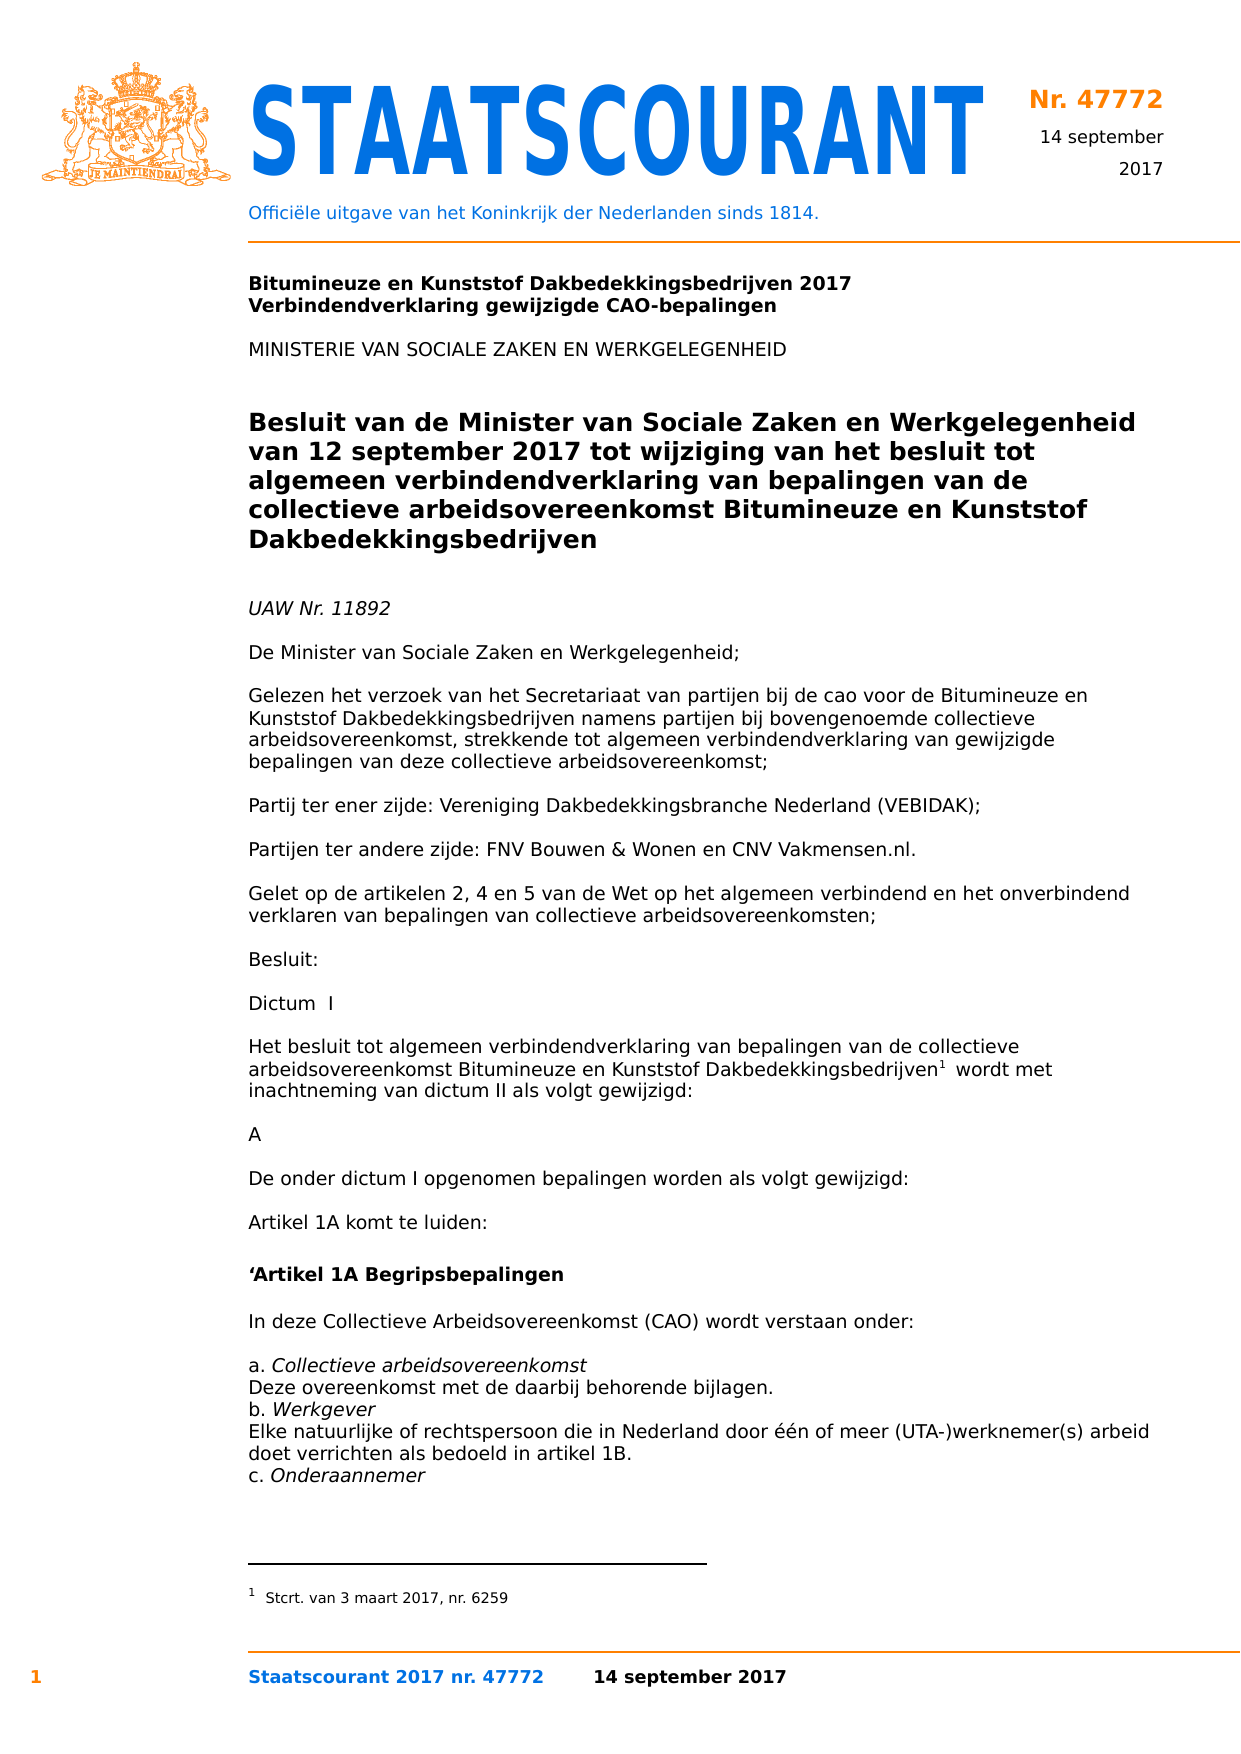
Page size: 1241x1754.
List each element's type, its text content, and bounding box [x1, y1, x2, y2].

subtitle Besluit van de Minister van Sociale Zaken en Werkgelegenheid van 12 september 2017 tot wijziging van het besluit tot algemeen verbindendverklaring van bepalingen van de collectieve arbeidsovereenkomst Bitumineuze en Kunststof Dakbedekkingsbedrijven [248, 408, 1163, 554]
text Deze overeenkomst met de daarbij behorende bijlagen. [248, 1377, 1163, 1399]
text Elke natuurlijke of rechtspersoon die in Nederland door één of meer (UTA-)werknemer(s) arbeid doet verrichten als bedoeld in artikel 1B. [248, 1421, 1163, 1465]
text A [248, 1124, 1163, 1146]
table_cell 2017 [998, 153, 1240, 203]
text De onder dictum I opgenomen bepalingen worden als volgt gewijzigd: [248, 1168, 1163, 1190]
text Bitumineuze en Kunststof Dakbedekkingsbedrijven 2017 [248, 273, 1163, 295]
subtitle ‘Artikel 1A Begripsbepalingen [248, 1264, 1163, 1286]
text a. Collectieve arbeidsovereenkomst [248, 1355, 1163, 1377]
text Gelezen het verzoek van het Secretariaat van partijen bij de cao voor de Bitumineuze en Kunststof Dakbedekkingsbedrijven namens partijen bij bovengenoemde collectieve arbeidsovereenkomst, strekkende tot algemeen verbindendverklaring van gewijzigde bepalingen van deze collectieve arbeidsovereenkomst; [248, 685, 1163, 773]
text Gelet op de artikelen 2, 4 en 5 van de Wet op het algemeen verbindend en het onverbindend verklaren van bepalingen van collectieve arbeidsovereenkomsten; [248, 883, 1163, 927]
text MINISTERIE VAN SOCIALE ZAKEN EN WERKGELEGENHEID [248, 339, 1163, 361]
table_cell 14 september [998, 121, 1240, 153]
text De Minister van Sociale Zaken en Werkgelegenheid; [248, 642, 1163, 663]
picture [41, 62, 231, 186]
text c. Onderaannemer [248, 1465, 1163, 1487]
table_cell Officiële uitgave van het Koninkrijk der Nederlanden sinds 1814. [248, 203, 1240, 241]
table_header [25, 62, 248, 241]
text UAW Nr. 11892 [248, 598, 1163, 620]
table_header STAATSCOURANT [248, 62, 998, 203]
text Stcrt. van 3 maart 2017, nr. 6259 [248, 1586, 1163, 1608]
text Verbindendverklaring gewijzigde CAO-bepalingen [248, 295, 1163, 317]
text Besluit: [248, 949, 1163, 971]
text b. Werkgever [248, 1399, 1163, 1421]
text Partij ter ener zijde: Vereniging Dakbedekkingsbranche Nederland (VEBIDAK); [248, 795, 1163, 817]
text In deze Collectieve Arbeidsovereenkomst (CAO) wordt verstaan onder: [248, 1311, 1163, 1333]
text Het besluit tot algemeen verbindendverklaring van bepalingen van de collectieve arbeidsovereenkomst Bitumineuze en Kunststof Dakbedekkingsbedrijven wordt met inachtneming van dictum II als volgt gewijzigd: [248, 1036, 1163, 1102]
text Artikel 1A komt te luiden: [248, 1212, 1163, 1234]
table_header Nr. 47772 [998, 62, 1240, 121]
text Dictum I [248, 993, 1163, 1014]
text Partijen ter andere zijde: FNV Bouwen & Wonen en CNV Vakmensen.nl. [248, 839, 1163, 861]
